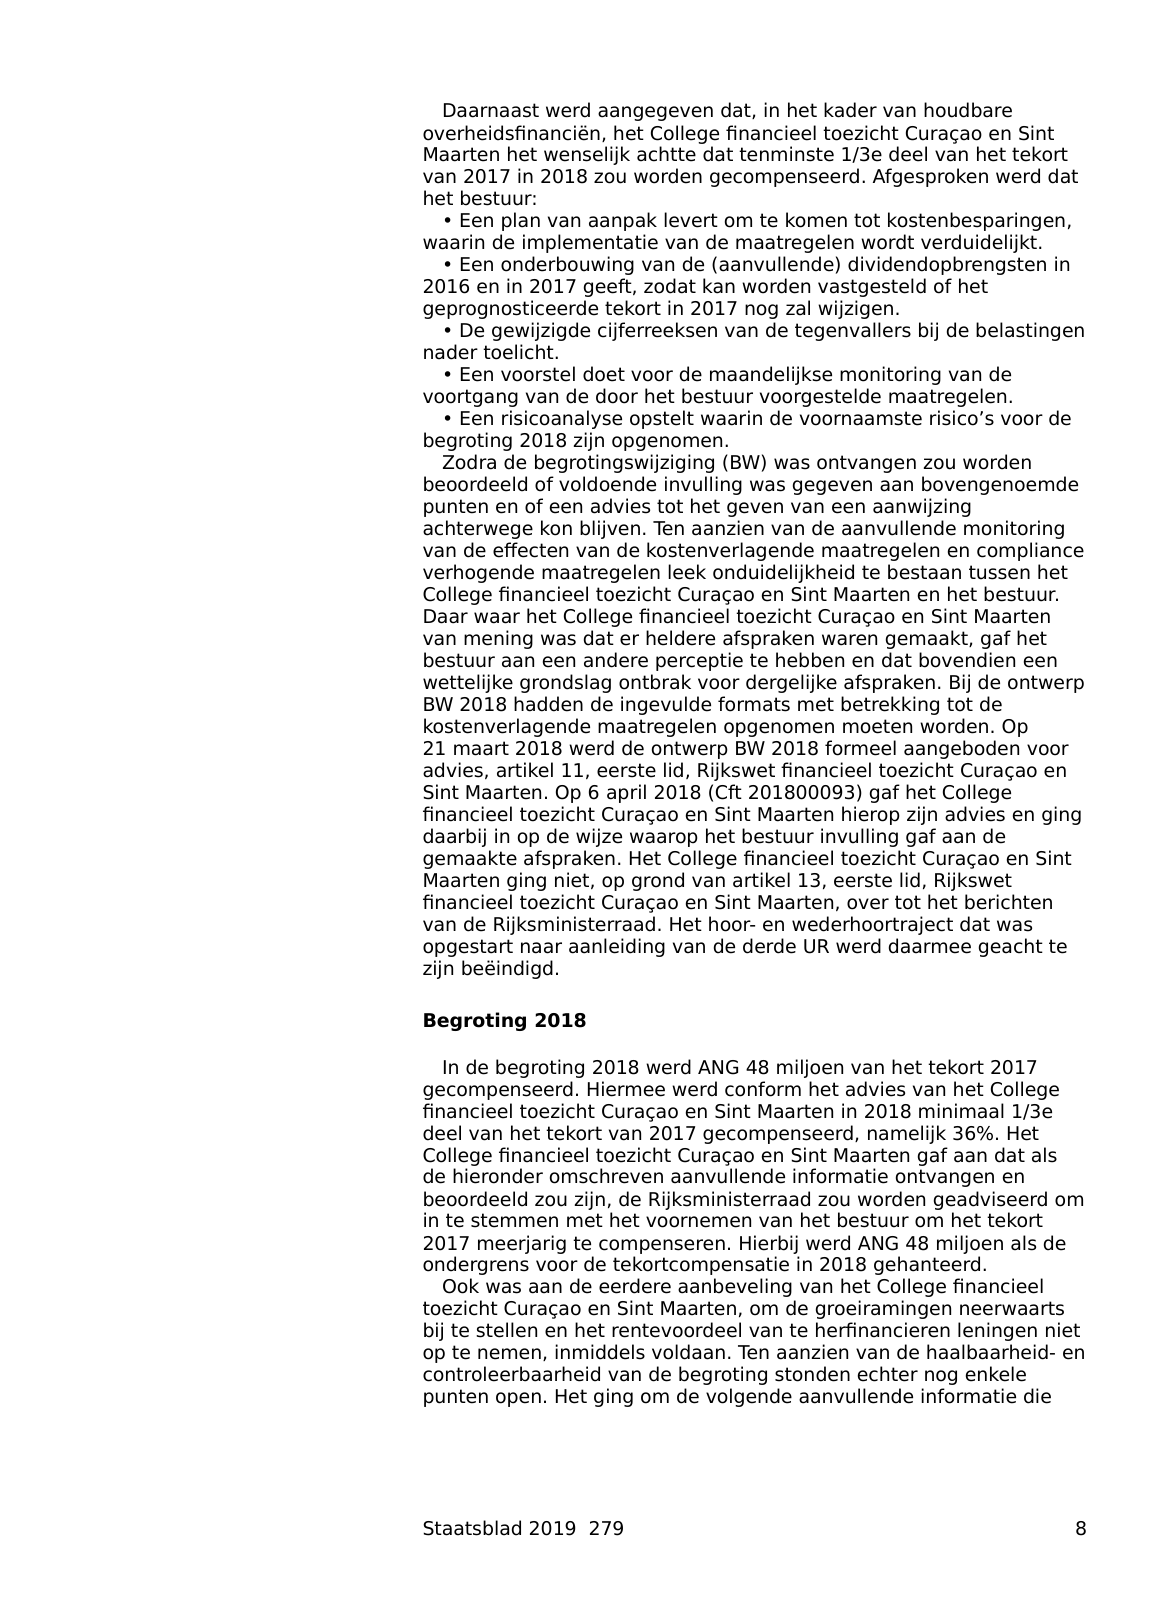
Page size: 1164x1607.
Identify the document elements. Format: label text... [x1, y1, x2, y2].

text In de begroting 2018 werd ANG 48 miljoen van het tekort 2017 gecompenseerd. Hiermee werd conform het advies van het College financieel toezicht Curaçao en Sint Maarten in 2018 minimaal 1/3e deel van het tekort van 2017 gecompenseerd, namelijk 36%. Het College financieel toezicht Curaçao en Sint Maarten gaf aan dat als de hieronder omschreven aanvullende informatie ontvangen en beoordeeld zou zijn, de Rijksministerraad zou worden geadviseerd om in te stemmen met het voornemen van het bestuur om het tekort 2017 meerjarig te compenseren. Hierbij werd ANG 48 miljoen als de ondergrens voor de tekortcompensatie in 2018 gehanteerd. [422, 1057, 1087, 1276]
text • Een voorstel doet voor de maandelijkse monitoring van de voortgang van de door het bestuur voorgestelde maatregelen. [422, 364, 1087, 408]
text • Een risicoanalyse opstelt waarin de voornaamste risico’s voor de begroting 2018 zijn opgenomen. [422, 408, 1087, 452]
text Daarnaast werd aangegeven dat, in het kader van houdbare overheidsfinanciën, het College financieel toezicht Curaçao en Sint Maarten het wenselijk achtte dat tenminste 1/3e deel van het tekort van 2017 in 2018 zou worden gecompenseerd. Afgesproken werd dat het bestuur: [422, 100, 1087, 210]
text Ook was aan de eerdere aanbeveling van het College financieel toezicht Curaçao en Sint Maarten, om de groeiramingen neerwaarts bij te stellen en het rentevoordeel van te herfinancieren leningen niet op te nemen, inmiddels voldaan. Ten aanzien van de haalbaarheid- en controleerbaarheid van de begroting stonden echter nog enkele punten open. Het ging om de volgende aanvullende informatie die [422, 1276, 1087, 1408]
text • Een plan van aanpak levert om te komen tot kostenbesparingen, waarin de implementatie van de maatregelen wordt verduidelijkt. [422, 210, 1087, 254]
text • Een onderbouwing van de (aanvullende) dividendopbrengsten in 2016 en in 2017 geeft, zodat kan worden vastgesteld of het geprognosticeerde tekort in 2017 nog zal wijzigen. [422, 254, 1087, 320]
subtitle Begroting 2018 [422, 1009, 1087, 1032]
text Zodra de begrotingswijziging (BW) was ontvangen zou worden beoordeeld of voldoende invulling was gegeven aan bovengenoemde punten en of een advies tot het geven van een aanwijzing achterwege kon blijven. Ten aanzien van de aanvullende monitoring van de effecten van de kostenverlagende maatregelen en compliance verhogende maatregelen leek onduidelijkheid te bestaan tussen het College financieel toezicht Curaçao en Sint Maarten en het bestuur. Daar waar het College financieel toezicht Curaçao en Sint Maarten van mening was dat er heldere afspraken waren gemaakt, gaf het bestuur aan een andere perceptie te hebben en dat bovendien een wettelijke grondslag ontbrak voor dergelijke afspraken. Bij de ontwerp BW 2018 hadden de ingevulde formats met betrekking tot de kostenverlagende maatregelen opgenomen moeten worden. Op 21 maart 2018 werd de ontwerp BW 2018 formeel aangeboden voor advies, artikel 11, eerste lid, Rijkswet financieel toezicht Curaçao en Sint Maarten. Op 6 april 2018 (Cft 201800093) gaf het College financieel toezicht Curaçao en Sint Maarten hierop zijn advies en ging daarbij in op de wijze waarop het bestuur invulling gaf aan de gemaakte afspraken. Het College financieel toezicht Curaçao en Sint Maarten ging niet, op grond van artikel 13, eerste lid, Rijkswet financieel toezicht Curaçao en Sint Maarten, over tot het berichten van de Rijksministerraad. Het hoor- en wederhoortraject dat was opgestart naar aanleiding van de derde UR werd daarmee geacht te zijn beëindigd. [422, 452, 1087, 979]
text • De gewijzigde cijferreeksen van de tegenvallers bij de belastingen nader toelicht. [422, 320, 1087, 364]
